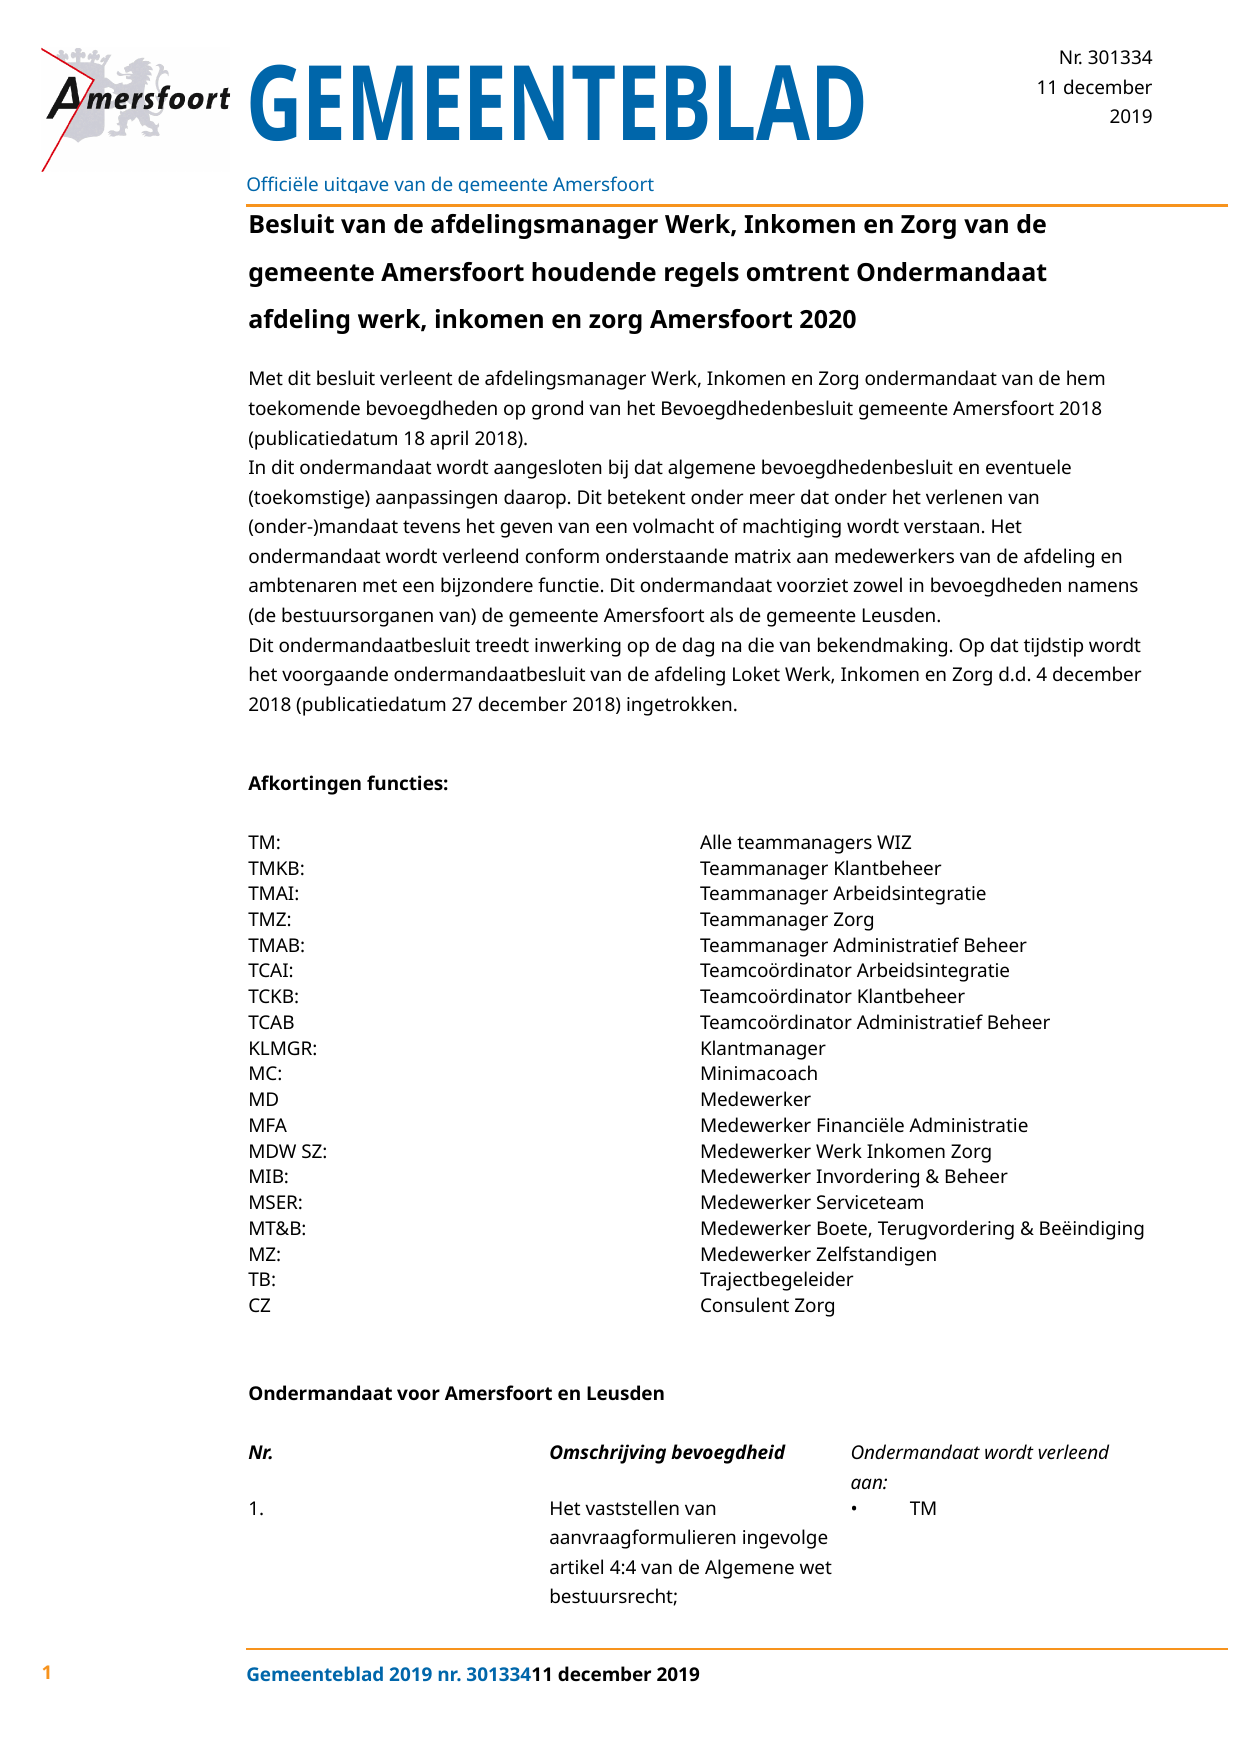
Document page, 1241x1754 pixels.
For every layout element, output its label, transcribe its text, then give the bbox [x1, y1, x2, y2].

table_cell Medewerker Serviceteam [700, 1189, 1152, 1215]
table_cell TCAB [248, 1009, 700, 1035]
table_header Omschrijving bevoegdheid [549, 1440, 850, 1495]
table_cell CZ [248, 1292, 700, 1318]
text Afkortingen functies: [248, 770, 1152, 796]
table_cell MIB: [248, 1164, 700, 1189]
table_header TM: [248, 829, 700, 855]
table_cell 1. [248, 1495, 549, 1609]
table_cell Teammanager Zorg [700, 906, 1152, 932]
table_cell Teammanager Administratief Beheer [700, 932, 1152, 958]
table_cell MFA [248, 1112, 700, 1138]
table_cell Minimacoach [700, 1061, 1152, 1086]
picture [41, 47, 231, 172]
table_cell MZ: [248, 1241, 700, 1266]
table_cell MDW SZ: [248, 1138, 700, 1163]
table_header Nr. [248, 1440, 549, 1495]
table_header Alle teammanagers WIZ [700, 829, 1152, 855]
table_cell TB: [248, 1266, 700, 1292]
table_cell TCAI: [248, 958, 700, 983]
table_cell Medewerker [700, 1086, 1152, 1112]
text Dit ondermandaatbesluit treedt inwerking op de dag na die van bekendmaking. Op dat tijdstip wordt het voorgaande ondermandaatbesluit van de afdeling Loket Werk, Inkomen en Zorg d.d. 4 december 2018 (publicatiedatum 27 december 2018) ingetrokken. [248, 632, 1152, 717]
table_cell Teamcoördinator Arbeidsintegratie [700, 958, 1152, 983]
table_cell TMKB: [248, 855, 700, 881]
table_cell Medewerker Boete, Terugvordering & Beëindiging [700, 1215, 1152, 1241]
table_cell Medewerker Invordering & Beheer [700, 1164, 1152, 1189]
text Ondermandaat voor Amersfoort en Leusden [248, 1380, 1152, 1406]
text Met dit besluit verleent de afdelingsmanager Werk, Inkomen en Zorg ondermandaat van de hem toekomende bevoegdheden op grond van het Bevoegdhedenbesluit gemeente Amersfoort 2018 (publicatiedatum 18 april 2018). [248, 366, 1152, 450]
table_cell TMZ: [248, 906, 700, 932]
table_cell MT&B: [248, 1215, 700, 1241]
table_cell TMAI: [248, 881, 700, 906]
table_cell Medewerker Zelfstandigen [700, 1241, 1152, 1266]
text Besluit van de afdelingsmanager Werk, Inkomen en Zorg van de gemeente Amersfoort houdende regels omtrent Ondermandaat afdeling werk, inkomen en zorg Amersfoort 2020 [248, 207, 1152, 336]
table_header Ondermandaat wordt verleend aan: [850, 1440, 1152, 1495]
table_cell MD [248, 1086, 700, 1112]
table_cell Het vaststellen van aanvraagformulieren ingevolge artikel 4:4 van de Algemene wet bestuursrecht; [549, 1495, 850, 1609]
table_cell Trajectbegeleider [700, 1266, 1152, 1292]
table_cell Teammanager Arbeidsintegratie [700, 881, 1152, 906]
table_cell Teammanager Klantbeheer [700, 855, 1152, 881]
table_cell TCKB: [248, 984, 700, 1009]
table_cell MSER: [248, 1189, 700, 1215]
table_cell TM [850, 1495, 1152, 1609]
text In dit ondermandaat wordt aangesloten bij dat algemene bevoegdhedenbesluit en eventuele (toekomstige) aanpassingen daarop. Dit betekent onder meer dat onder het verlenen van (onder-)mandaat tevens het geven van een volmacht of machtiging wordt verstaan. Het ondermandaat wordt verleend conform onderstaande matrix aan medewerkers van de afdeling en ambtenaren met een bijzondere functie. Dit ondermandaat voorziet zowel in bevoegdheden namens (de bestuursorganen van) de gemeente Amersfoort als de gemeente Leusden. [248, 454, 1152, 628]
table_cell KLMGR: [248, 1035, 700, 1061]
table_cell Klantmanager [700, 1035, 1152, 1061]
table_cell Medewerker Werk Inkomen Zorg [700, 1138, 1152, 1163]
table_cell Teamcoördinator Klantbeheer [700, 984, 1152, 1009]
table_cell Teamcoördinator Administratief Beheer [700, 1009, 1152, 1035]
table_cell MC: [248, 1061, 700, 1086]
table_cell Consulent Zorg [700, 1292, 1152, 1318]
table_cell Medewerker Financiële Administratie [700, 1112, 1152, 1138]
table_cell TMAB: [248, 932, 700, 958]
